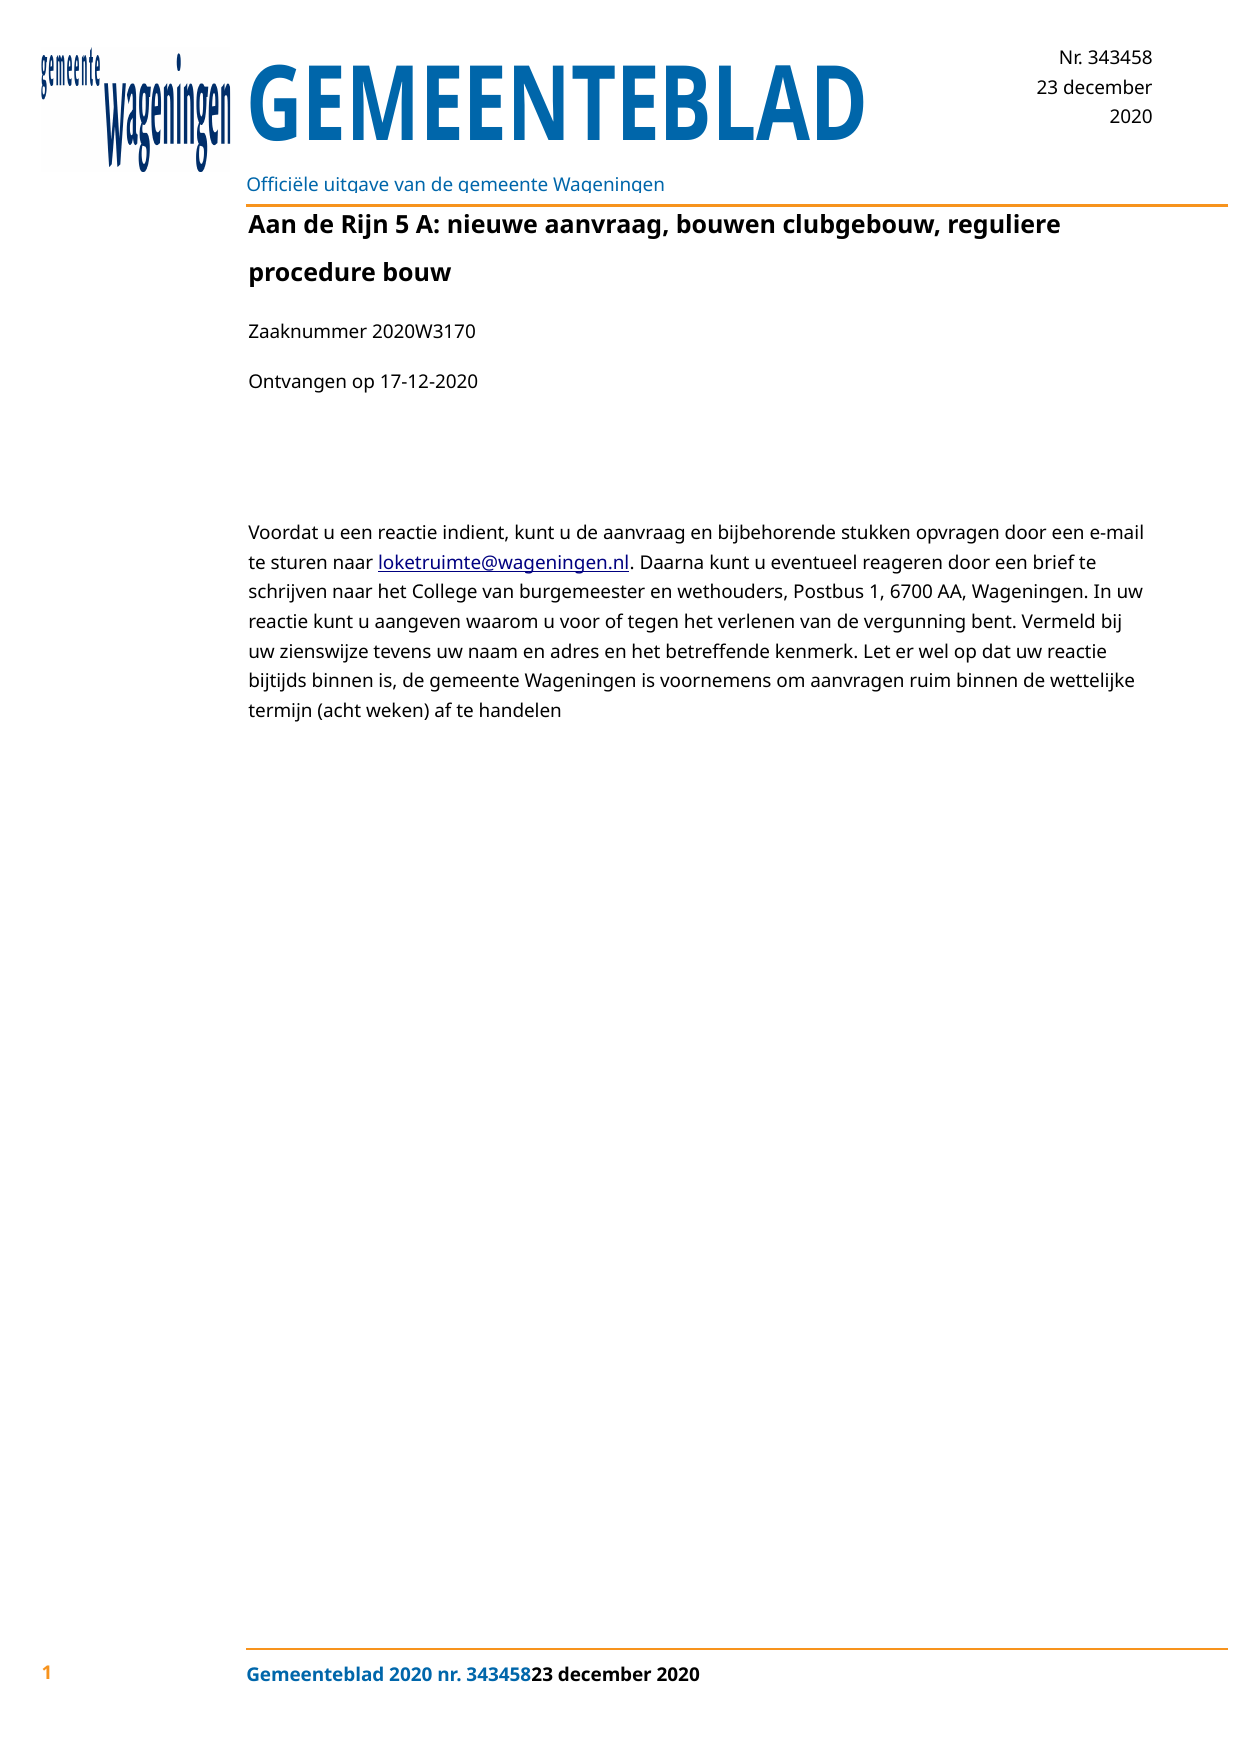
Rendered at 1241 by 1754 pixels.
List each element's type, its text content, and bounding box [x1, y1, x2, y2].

text Ontvangen op 17-12-2020 [248, 368, 1152, 394]
picture [41, 47, 231, 172]
text Zaaknummer 2020W3170 [248, 318, 1152, 344]
text Voordat u een reactie indient, kunt u de aanvraag en bijbehorende stukken opvragen door een e-mail te sturen naar loketruimte@wageningen.nl. Daarna kunt u eventueel reageren door een brief te schrijven naar het College van burgemeester en wethouders, Postbus 1, 6700 AA, Wageningen. In uw reactie kunt u aangeven waarom u voor of tegen het verlenen van de vergunning bent. Vermeld bij uw zienswijze tevens uw naam en adres en het betreffende kenmerk. Let er wel op dat uw reactie bijtijds binnen is, de gemeente Wageningen is voornemens om aanvragen ruim binnen de wettelijke termijn (acht weken) af te handelen [248, 519, 1152, 723]
text Aan de Rijn 5 A: nieuwe aanvraag, bouwen clubgebouw, reguliere procedure bouw [248, 207, 1152, 288]
